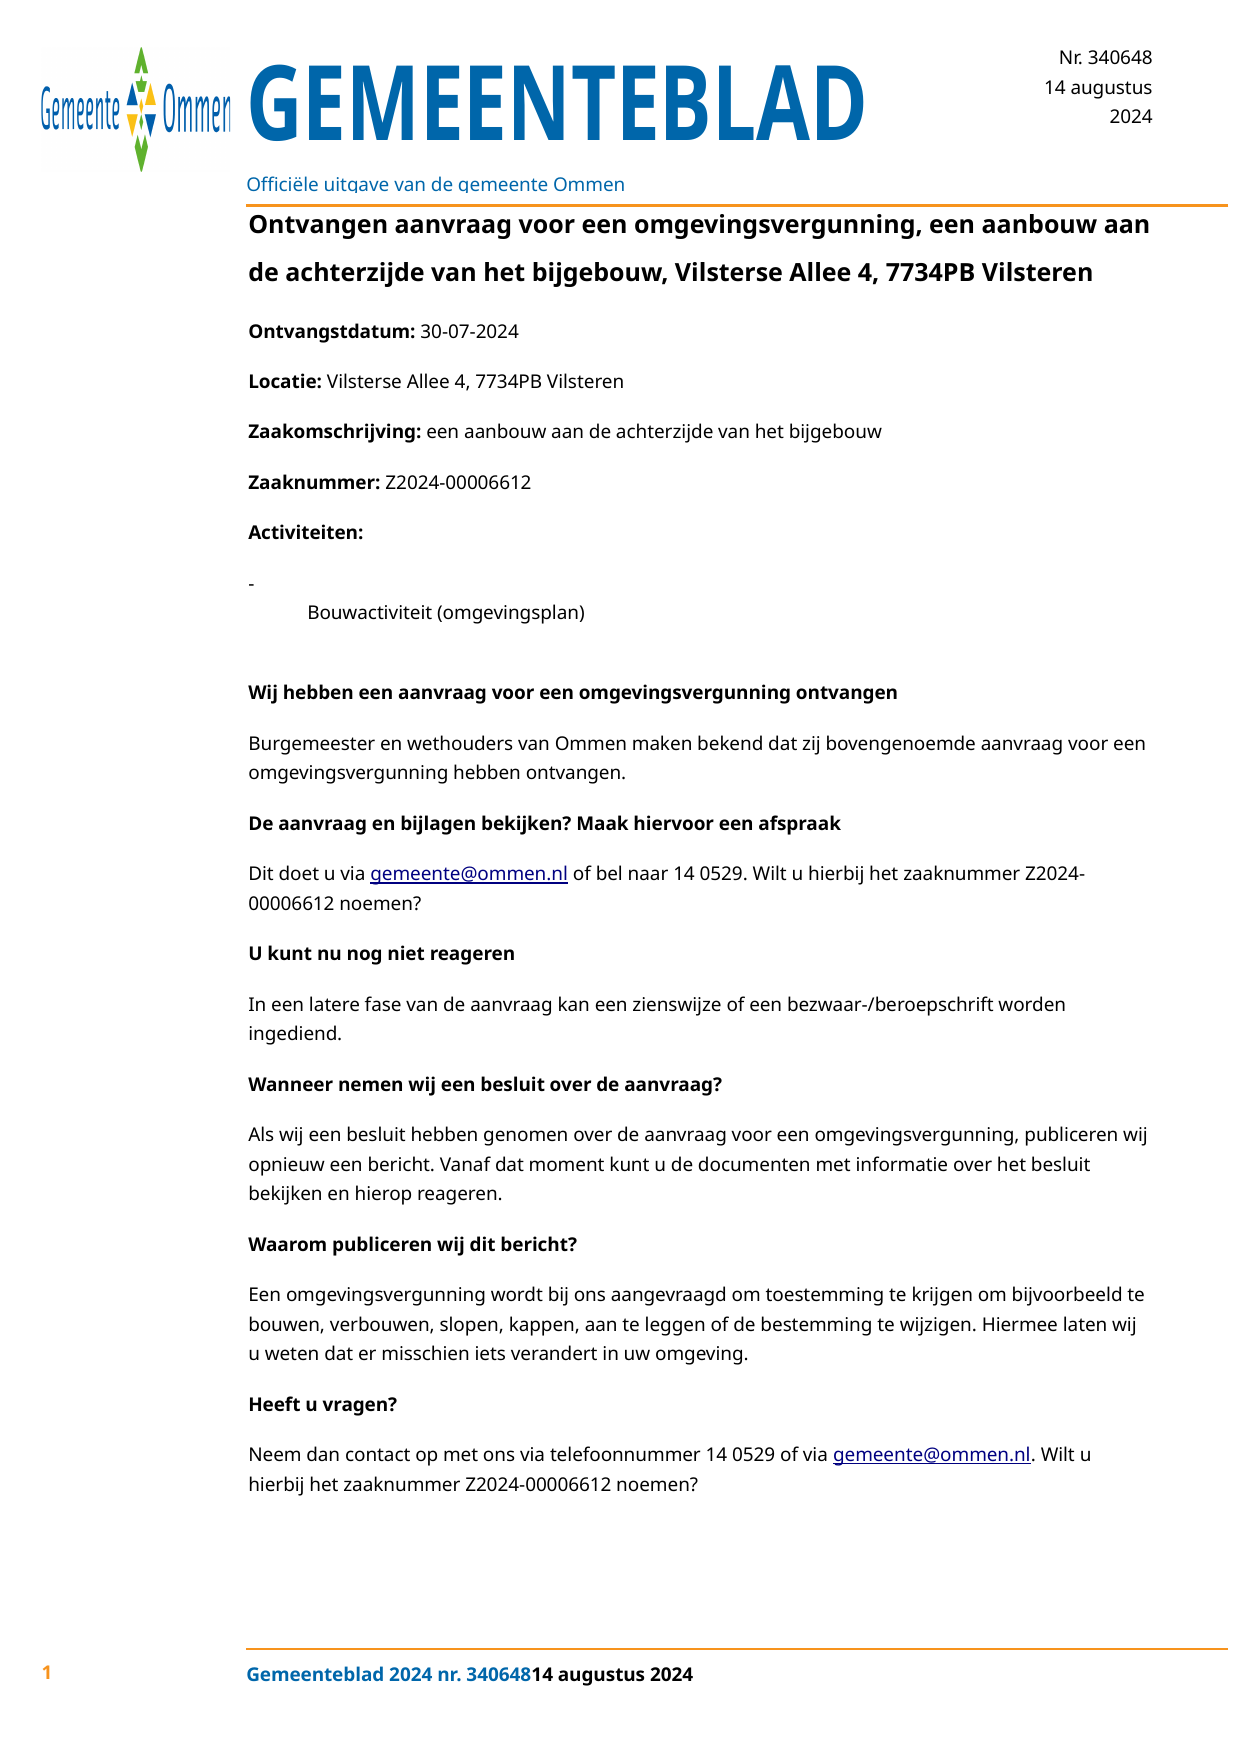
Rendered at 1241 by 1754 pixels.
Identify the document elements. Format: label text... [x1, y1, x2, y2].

text Burgemeester en wethouders van Ommen maken bekend dat zij bovengenoemde aanvraag voor een omgevingsvergunning hebben ontvangen. [248, 730, 1152, 785]
text Ontvangstdatum: 30-07-2024 [248, 318, 1152, 344]
text Dit doet u via gemeente@ommen.nl of bel naar 14 0529. Wilt u hierbij het zaaknummer Z2024-00006612 noemen? [248, 860, 1152, 916]
text In een latere fase van de aanvraag kan een zienswijze of een bezwaar-/beroepschrift worden ingediend. [248, 991, 1152, 1046]
text De aanvraag en bijlagen bekijken? Maak hiervoor een afspraak [248, 810, 1152, 836]
text Neem dan contact op met ons via telefoonnummer 14 0529 of via gemeente@ommen.nl. Wilt u hierbij het zaaknummer Z2024-00006612 noemen? [248, 1441, 1152, 1497]
text Zaakomschrijving: een aanbouw aan de achterzijde van het bijgebouw [248, 419, 1152, 444]
text Waarom publiceren wij dit bericht? [248, 1231, 1152, 1257]
text U kunt nu nog niet reageren [248, 940, 1152, 966]
text Locatie: Vilsterse Allee 4, 7734PB Vilsteren [248, 368, 1152, 394]
text Zaaknummer: Z2024-00006612 [248, 469, 1152, 495]
text Activiteiten: [248, 519, 1152, 545]
text Ontvangen aanvraag voor een omgevingsvergunning, een aanbouw aan de achterzijde van het bijgebouw, Vilsterse Allee 4, 7734PB Vilsteren [248, 207, 1152, 288]
list Bouwactiviteit (omgevingsplan) [248, 599, 1152, 625]
text Een omgevingsvergunning wordt bij ons aangevraagd om toestemming te krijgen om bijvoorbeeld te bouwen, verbouwen, slopen, kappen, aan te leggen of de bestemming te wijzigen. Hiermee laten wij u weten dat er misschien iets verandert in uw omgeving. [248, 1281, 1152, 1366]
picture [41, 47, 231, 172]
text Wij hebben een aanvraag voor een omgevingsvergunning ontvangen [248, 679, 1152, 705]
text Heeft u vragen? [248, 1391, 1152, 1417]
text Als wij een besluit hebben genomen over de aanvraag voor een omgevingsvergunning, publiceren wij opnieuw een bericht. Vanaf dat moment kunt u de documenten met informatie over het besluit bekijken en hierop reageren. [248, 1121, 1152, 1206]
text Wanneer nemen wij een besluit over de aanvraag? [248, 1071, 1152, 1097]
